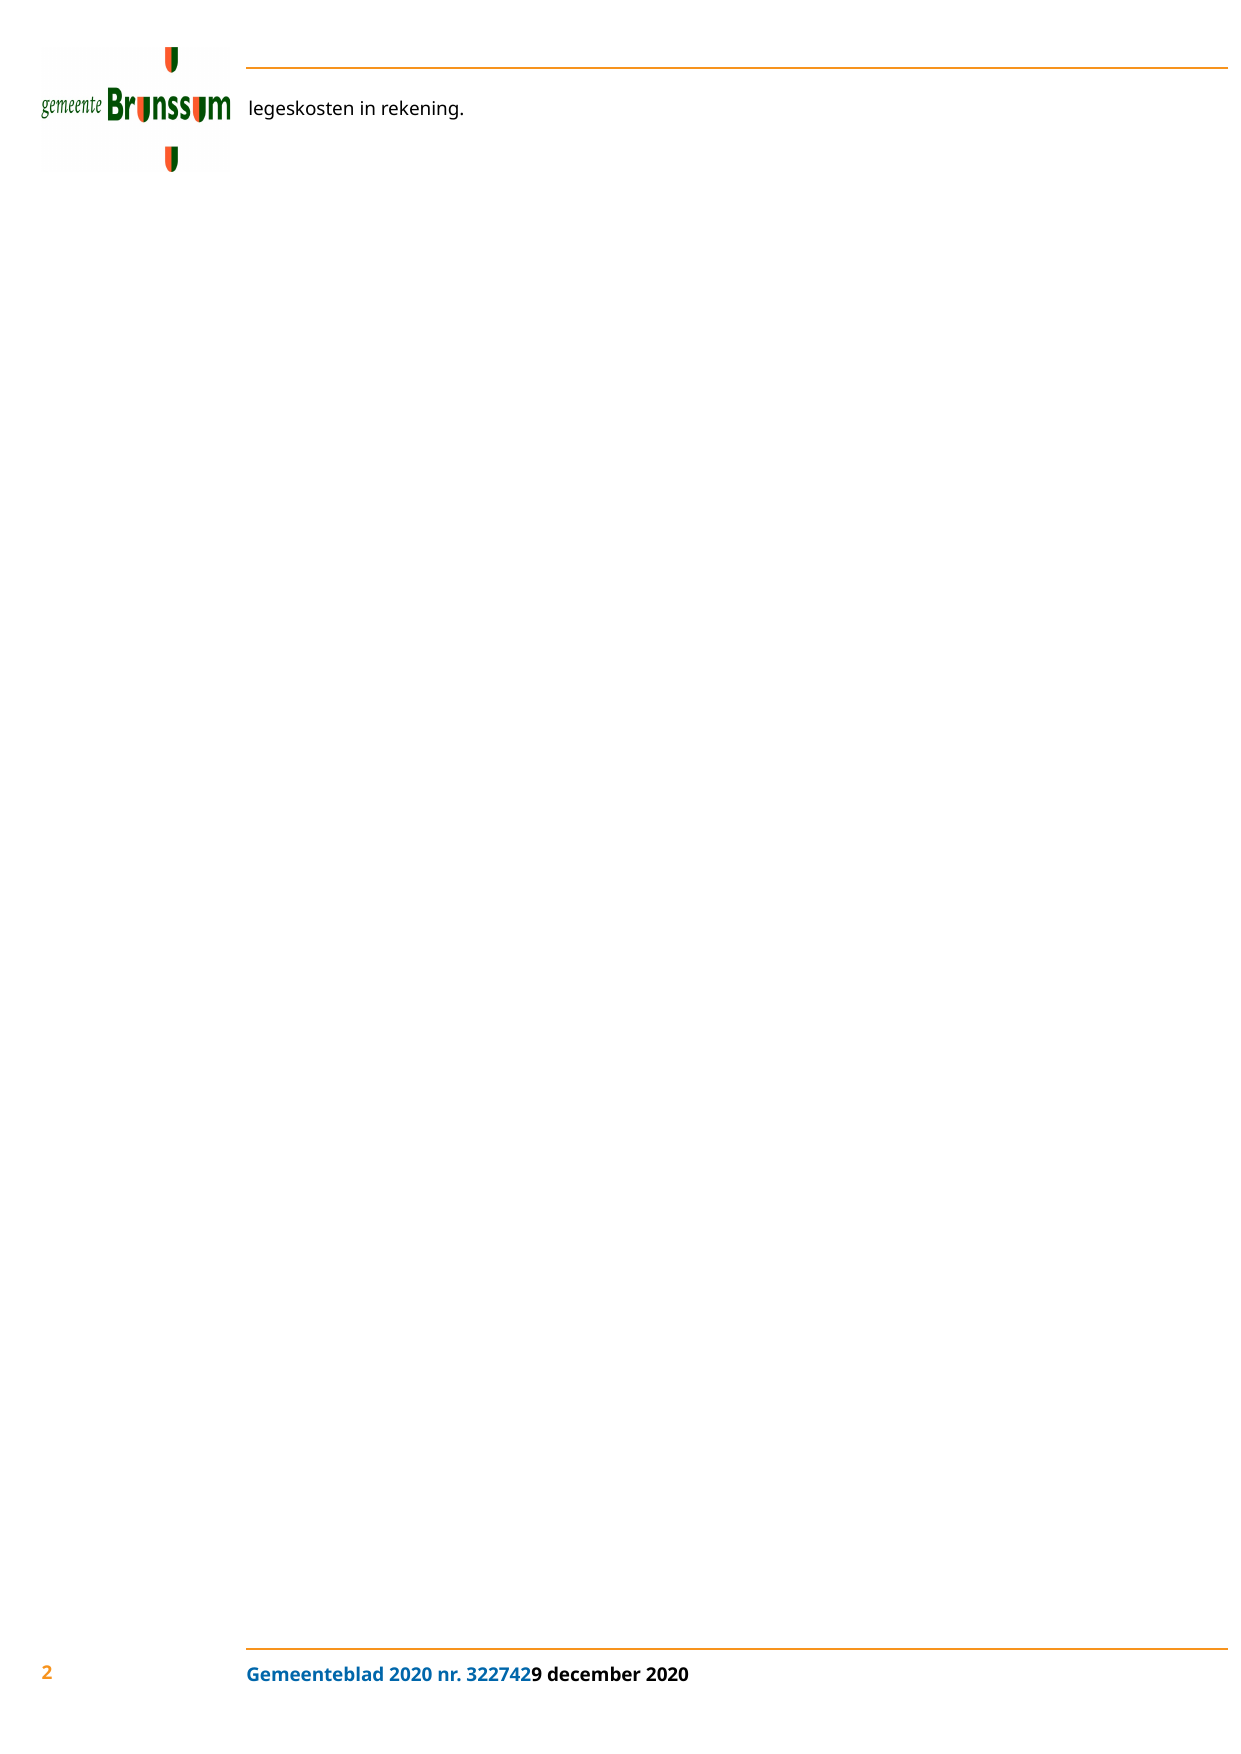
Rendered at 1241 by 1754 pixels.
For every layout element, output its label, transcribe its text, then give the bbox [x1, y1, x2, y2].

picture [41, 47, 231, 172]
text legeskosten in rekening. [248, 95, 1152, 121]
